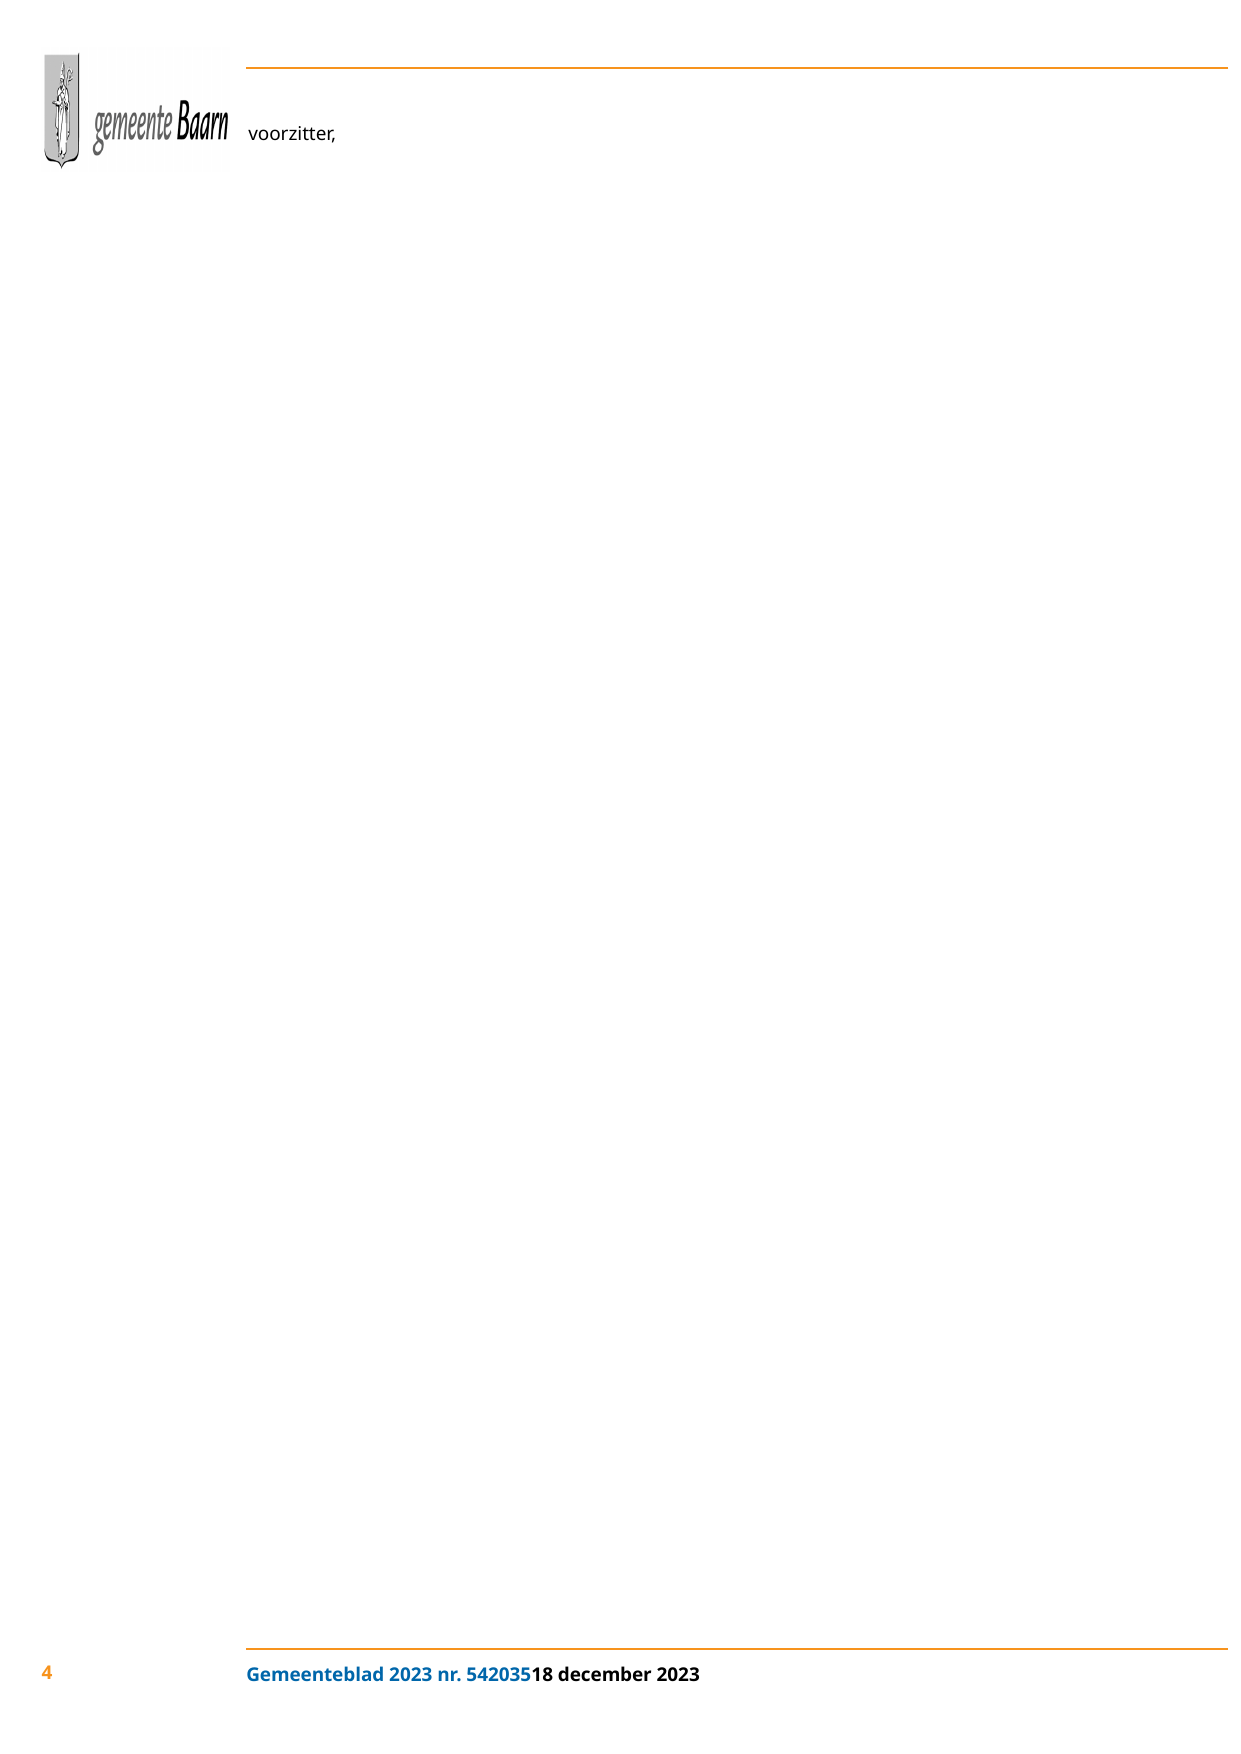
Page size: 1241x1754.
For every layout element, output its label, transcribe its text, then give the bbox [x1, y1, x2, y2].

text voorzitter, [248, 121, 1152, 146]
picture [41, 47, 231, 172]
